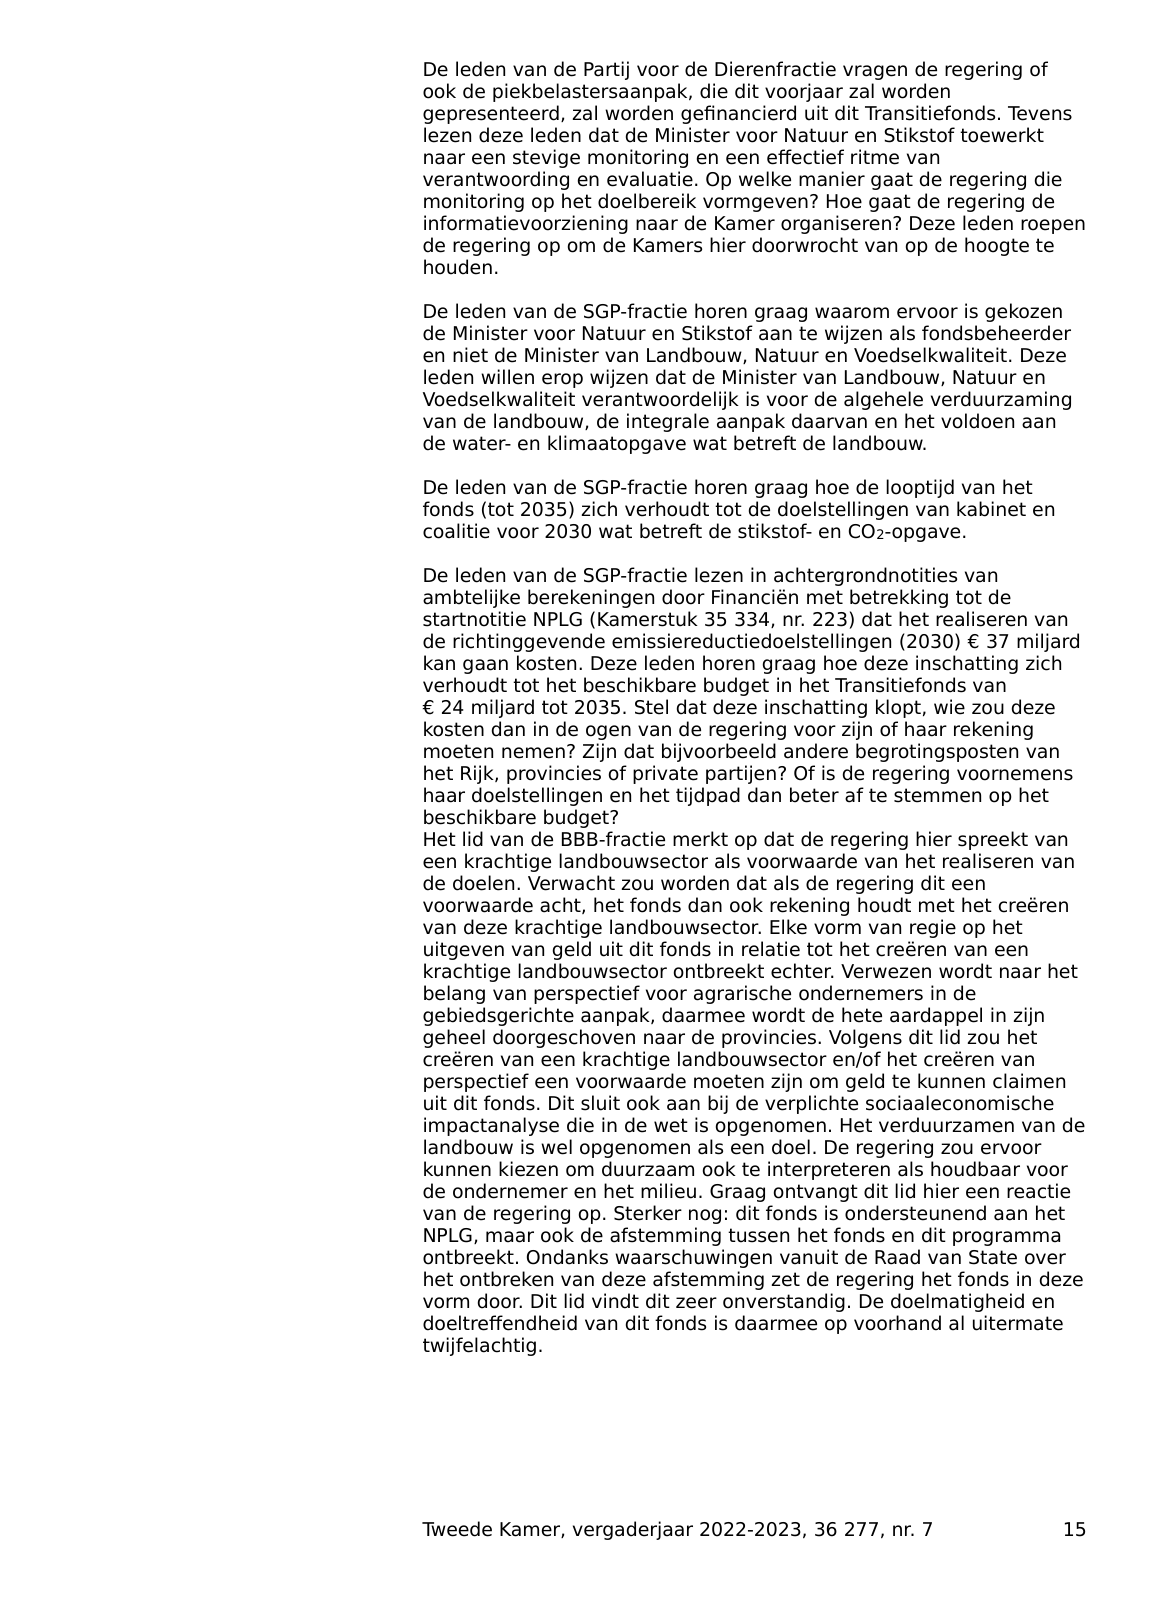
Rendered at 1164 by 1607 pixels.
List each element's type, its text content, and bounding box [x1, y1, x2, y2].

text De leden van de SGP-fractie lezen in achtergrondnotities van ambtelijke berekeningen door Financiën met betrekking tot de startnotitie NPLG (Kamerstuk 35 334, nr. 223) dat het realiseren van de richtinggevende emissiereductiedoelstellingen (2030) € 37 miljard kan gaan kosten. Deze leden horen graag hoe deze inschatting zich verhoudt tot het beschikbare budget in het Transitiefonds van € 24 miljard tot 2035. Stel dat deze inschatting klopt, wie zou deze kosten dan in de ogen van de regering voor zijn of haar rekening moeten nemen? Zijn dat bijvoorbeeld andere begrotingsposten van het Rijk, provincies of private partijen? Of is de regering voornemens haar doelstellingen en het tijdpad dan beter af te stemmen op het beschikbare budget? [422, 565, 1087, 829]
text De leden van de SGP-fractie horen graag waarom ervoor is gekozen de Minister voor Natuur en Stikstof aan te wijzen als fondsbeheerder en niet de Minister van Landbouw, Natuur en Voedselkwaliteit. Deze leden willen erop wijzen dat de Minister van Landbouw, Natuur en Voedselkwaliteit verantwoordelijk is voor de algehele verduurzaming van de landbouw, de integrale aanpak daarvan en het voldoen aan de water- en klimaatopgave wat betreft de landbouw. [422, 301, 1087, 455]
text Het lid van de BBB-fractie merkt op dat de regering hier spreekt van een krachtige landbouwsector als voorwaarde van het realiseren van de doelen. Verwacht zou worden dat als de regering dit een voorwaarde acht, het fonds dan ook rekening houdt met het creëren van deze krachtige landbouwsector. Elke vorm van regie op het uitgeven van geld uit dit fonds in relatie tot het creëren van een krachtige landbouwsector ontbreekt echter. Verwezen wordt naar het belang van perspectief voor agrarische ondernemers in de gebiedsgerichte aanpak, daarmee wordt de hete aardappel in zijn geheel doorgeschoven naar de provincies. Volgens dit lid zou het creëren van een krachtige landbouwsector en/of het creëren van perspectief een voorwaarde moeten zijn om geld te kunnen claimen uit dit fonds. Dit sluit ook aan bij de verplichte sociaaleconomische impactanalyse die in de wet is opgenomen. Het verduurzamen van de landbouw is wel opgenomen als een doel. De regering zou ervoor kunnen kiezen om duurzaam ook te interpreteren als houdbaar voor de ondernemer en het milieu. Graag ontvangt dit lid hier een reactie van de regering op. Sterker nog: dit fonds is ondersteunend aan het NPLG, maar ook de afstemming tussen het fonds en dit programma ontbreekt. Ondanks waarschuwingen vanuit de Raad van State over het ontbreken van deze afstemming zet de regering het fonds in deze vorm door. Dit lid vindt dit zeer onverstandig. De doelmatigheid en doeltreffendheid van dit fonds is daarmee op voorhand al uitermate twijfelachtig. [422, 829, 1087, 1356]
text De leden van de Partij voor de Dierenfractie vragen de regering of ook de piekbelastersaanpak, die dit voorjaar zal worden gepresenteerd, zal worden gefinancierd uit dit Transitiefonds. Tevens lezen deze leden dat de Minister voor Natuur en Stikstof toewerkt naar een stevige monitoring en een effectief ritme van verantwoording en evaluatie. Op welke manier gaat de regering die monitoring op het doelbereik vormgeven? Hoe gaat de regering de informatievoorziening naar de Kamer organiseren? Deze leden roepen de regering op om de Kamers hier doorwrocht van op de hoogte te houden. [422, 59, 1087, 279]
text De leden van de SGP-fractie horen graag hoe de looptijd van het fonds (tot 2035) zich verhoudt tot de doelstellingen van kabinet en coalitie voor 2030 wat betreft de stikstof- en CO2-opgave. [422, 477, 1087, 543]
